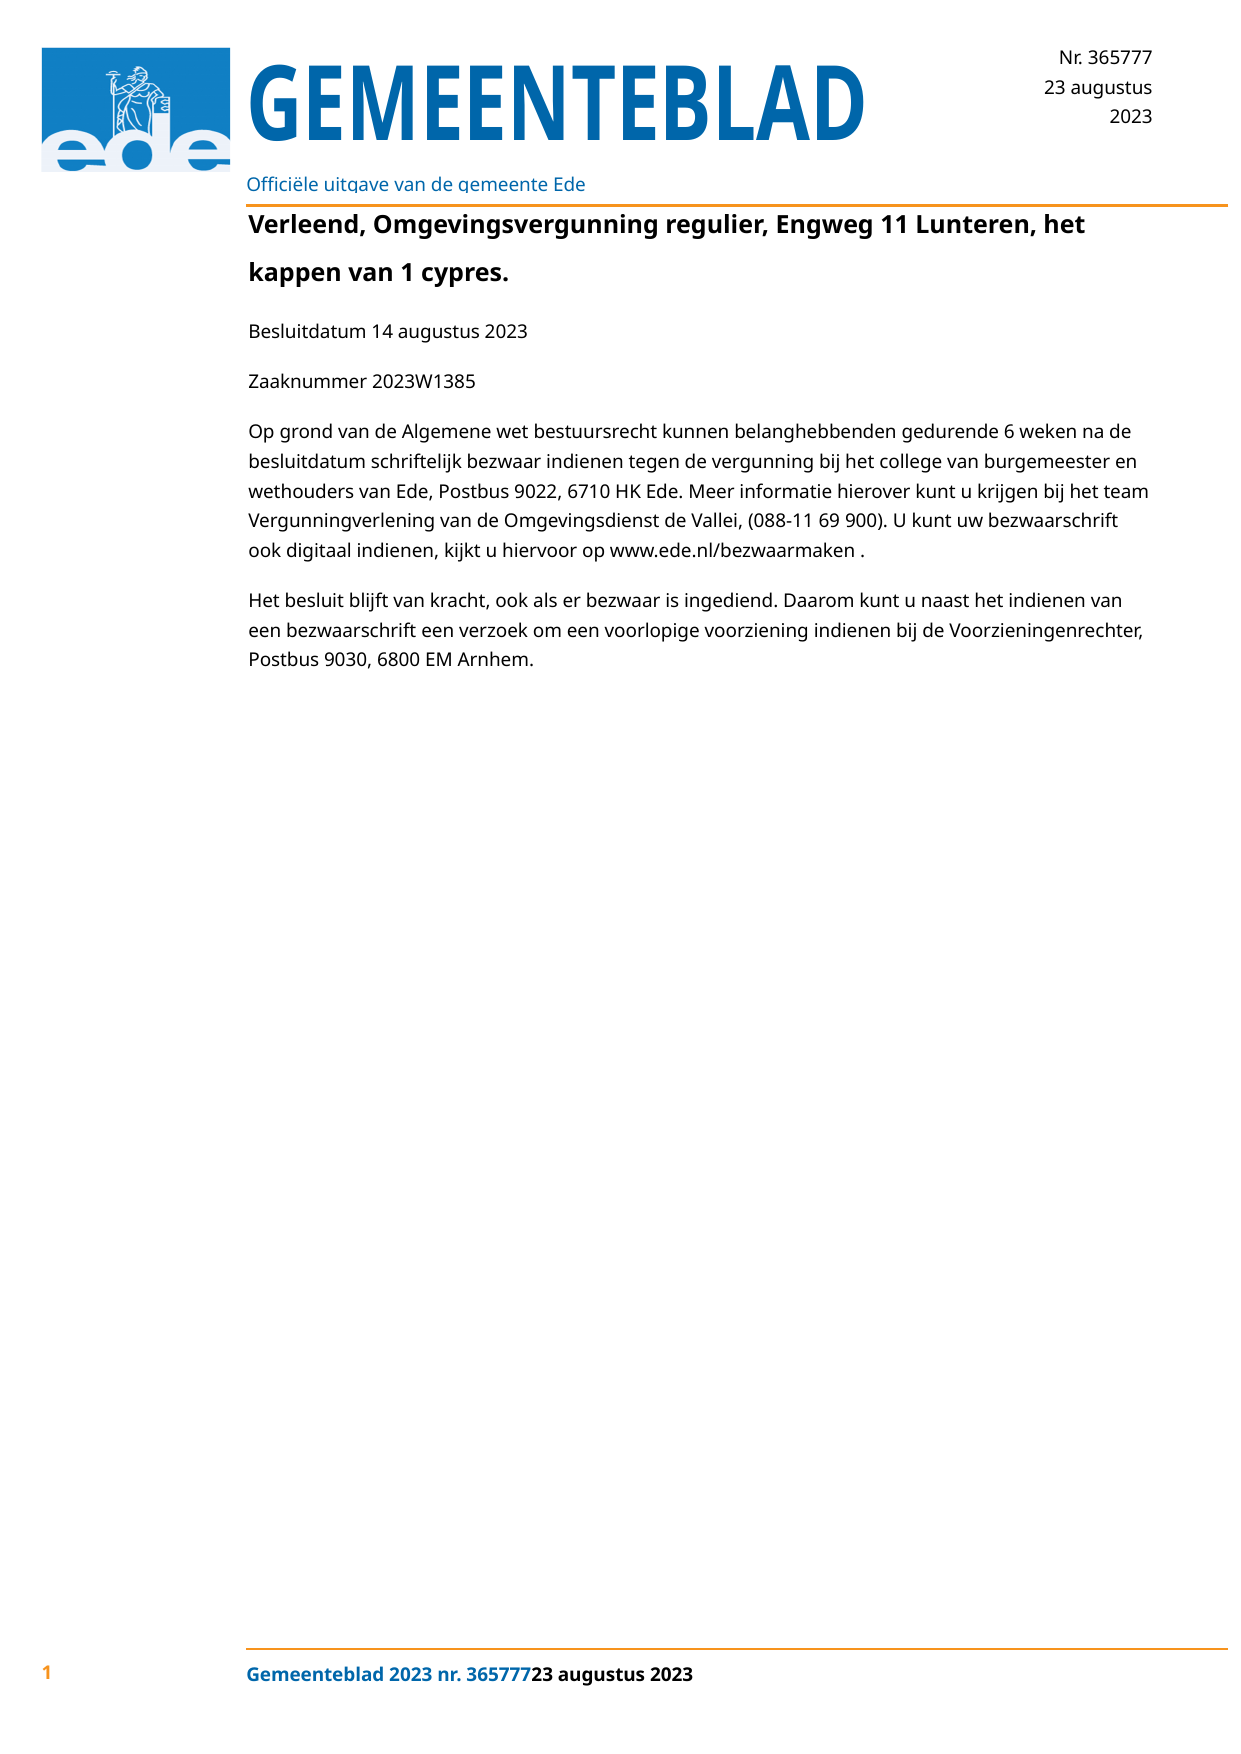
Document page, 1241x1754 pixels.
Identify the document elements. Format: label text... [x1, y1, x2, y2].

picture [41, 47, 231, 172]
text Het besluit blijft van kracht, ook als er bezwaar is ingediend. Daarom kunt u naast het indienen van een bezwaarschrift een verzoek om een voorlopige voorziening indienen bij de Voorzieningenrechter, Postbus 9030, 6800 EM Arnhem. [248, 587, 1152, 672]
text Zaaknummer 2023W1385 [248, 368, 1152, 394]
text Verleend, Omgevingsvergunning regulier, Engweg 11 Lunteren, het kappen van 1 cypres. [248, 207, 1152, 288]
text Besluitdatum 14 augustus 2023 [248, 318, 1152, 344]
text Op grond van de Algemene wet bestuursrecht kunnen belanghebbenden gedurende 6 weken na de besluitdatum schriftelijk bezwaar indienen tegen de vergunning bij het college van burgemeester en wethouders van Ede, Postbus 9022, 6710 HK Ede. Meer informatie hierover kunt u krijgen bij het team Vergunningverlening van de Omgevingsdienst de Vallei, (088-11 69 900). U kunt uw bezwaarschrift ook digitaal indienen, kijkt u hiervoor op www.ede.nl/bezwaarmaken . [248, 419, 1152, 563]
